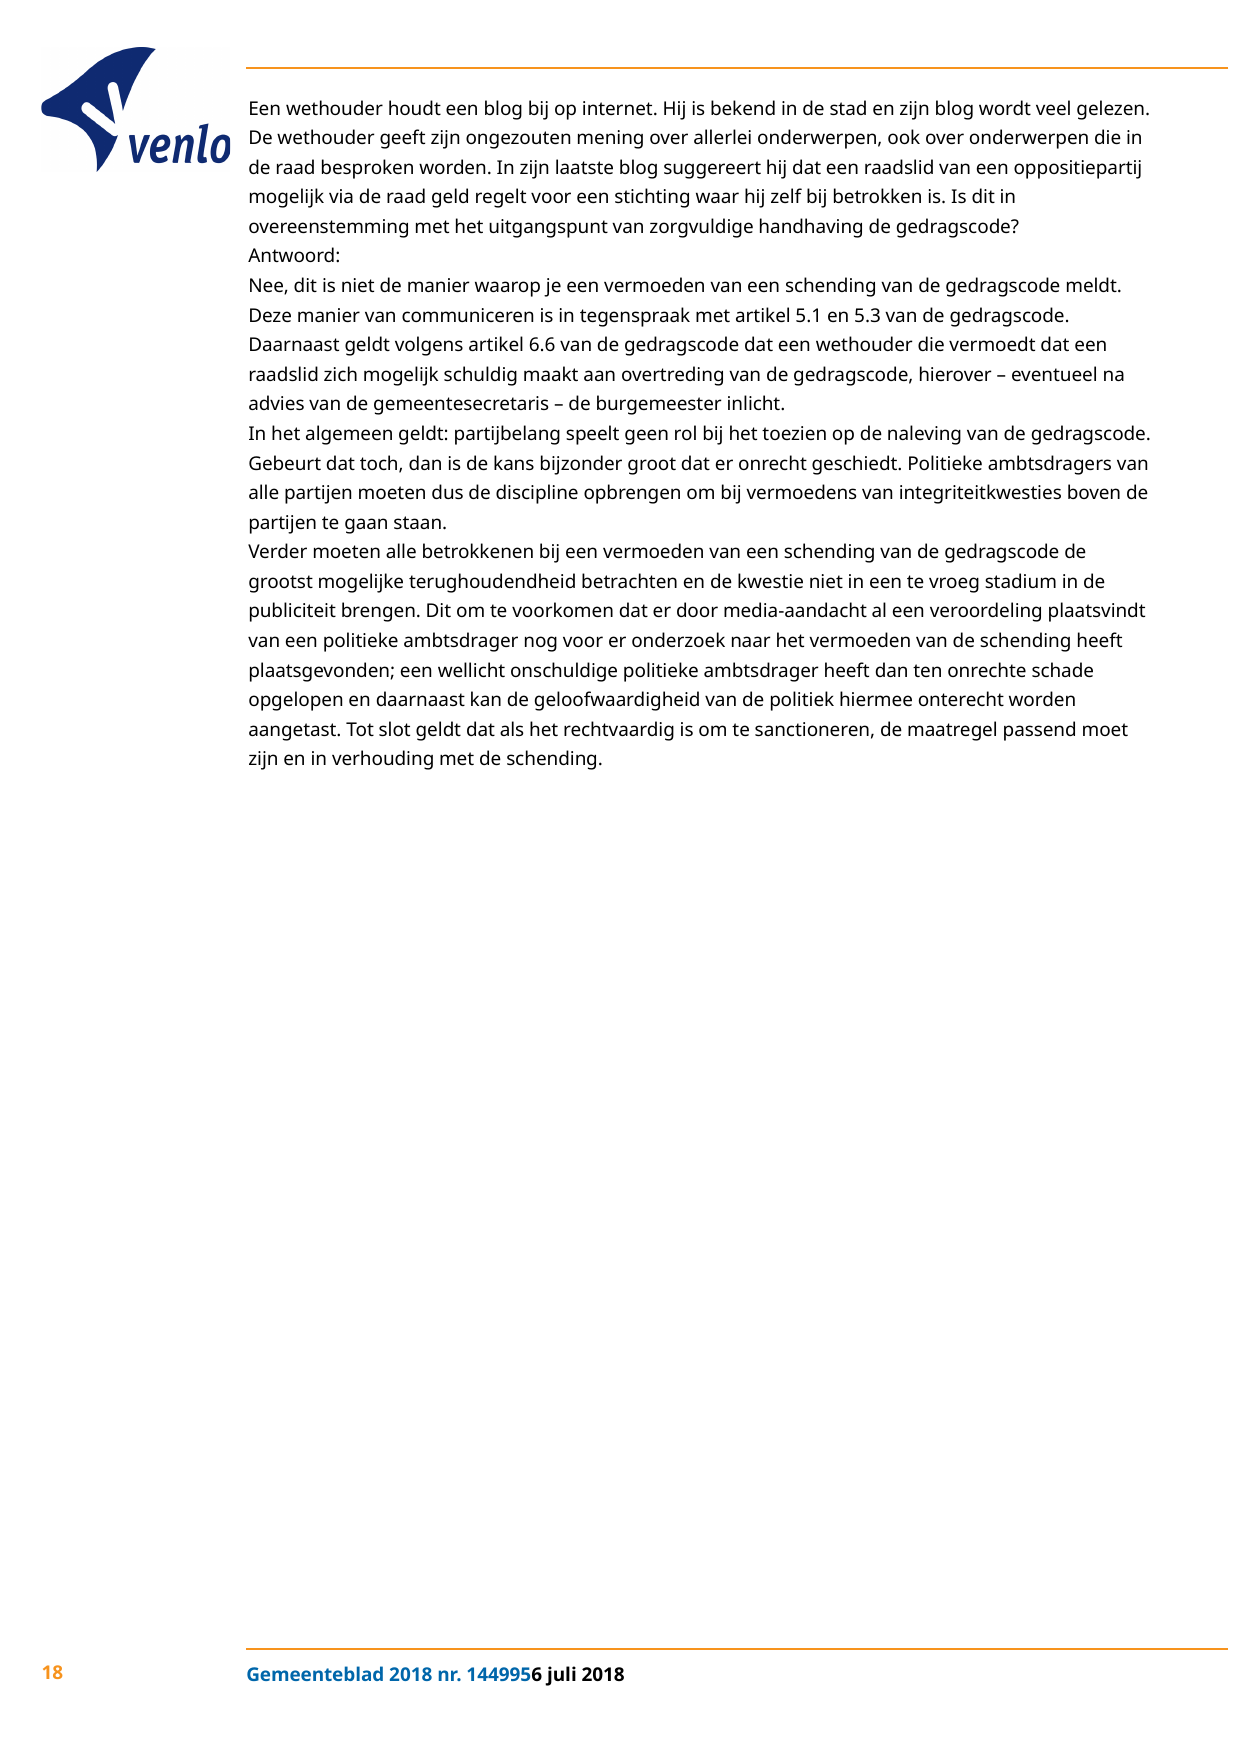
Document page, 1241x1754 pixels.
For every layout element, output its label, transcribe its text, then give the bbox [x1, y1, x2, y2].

text In het algemeen geldt: partijbelang speelt geen rol bij het toezien op de naleving van de gedragscode. Gebeurt dat toch, dan is de kans bijzonder groot dat er onrecht geschiedt. Politieke ambtsdragers van alle partijen moeten dus de discipline opbrengen om bij vermoedens van integriteitkwesties boven de partijen te gaan staan. [248, 420, 1152, 535]
text Antwoord: [248, 243, 1152, 268]
text Nee, dit is niet de manier waarop je een vermoeden van een schending van de gedragscode meldt. Deze manier van communiceren is in tegenspraak met artikel 5.1 en 5.3 van de gedragscode. Daarnaast geldt volgens artikel 6.6 van de gedragscode dat een wethouder die vermoedt dat een raadslid zich mogelijk schuldig maakt aan overtreding van de gedragscode, hierover – eventueel na advies van de gemeentesecretaris – de burgemeester inlicht. [248, 272, 1152, 416]
picture [41, 47, 231, 172]
text Een wethouder houdt een blog bij op internet. Hij is bekend in de stad en zijn blog wordt veel gelezen. De wethouder geeft zijn ongezouten mening over allerlei onderwerpen, ook over onderwerpen die in de raad besproken worden. In zijn laatste blog suggereert hij dat een raadslid van een oppositiepartij mogelijk via de raad geld regelt voor een stichting waar hij zelf bij betrokken is. Is dit in overeenstemming met het uitgangspunt van zorgvuldige handhaving de gedragscode? [248, 95, 1152, 239]
text Verder moeten alle betrokkenen bij een vermoeden van een schending van de gedragscode de grootst mogelijke terughoudendheid betrachten en de kwestie niet in een te vroeg stadium in de publiciteit brengen. Dit om te voorkomen dat er door media-aandacht al een veroordeling plaatsvindt van een politieke ambtsdrager nog voor er onderzoek naar het vermoeden van de schending heeft plaatsgevonden; een wellicht onschuldige politieke ambtsdrager heeft dan ten onrechte schade opgelopen en daarnaast kan de geloofwaardigheid van de politiek hiermee onterecht worden aangetast. Tot slot geldt dat als het rechtvaardig is om te sanctioneren, de maatregel passend moet zijn en in verhouding met de schending. [248, 538, 1152, 771]
